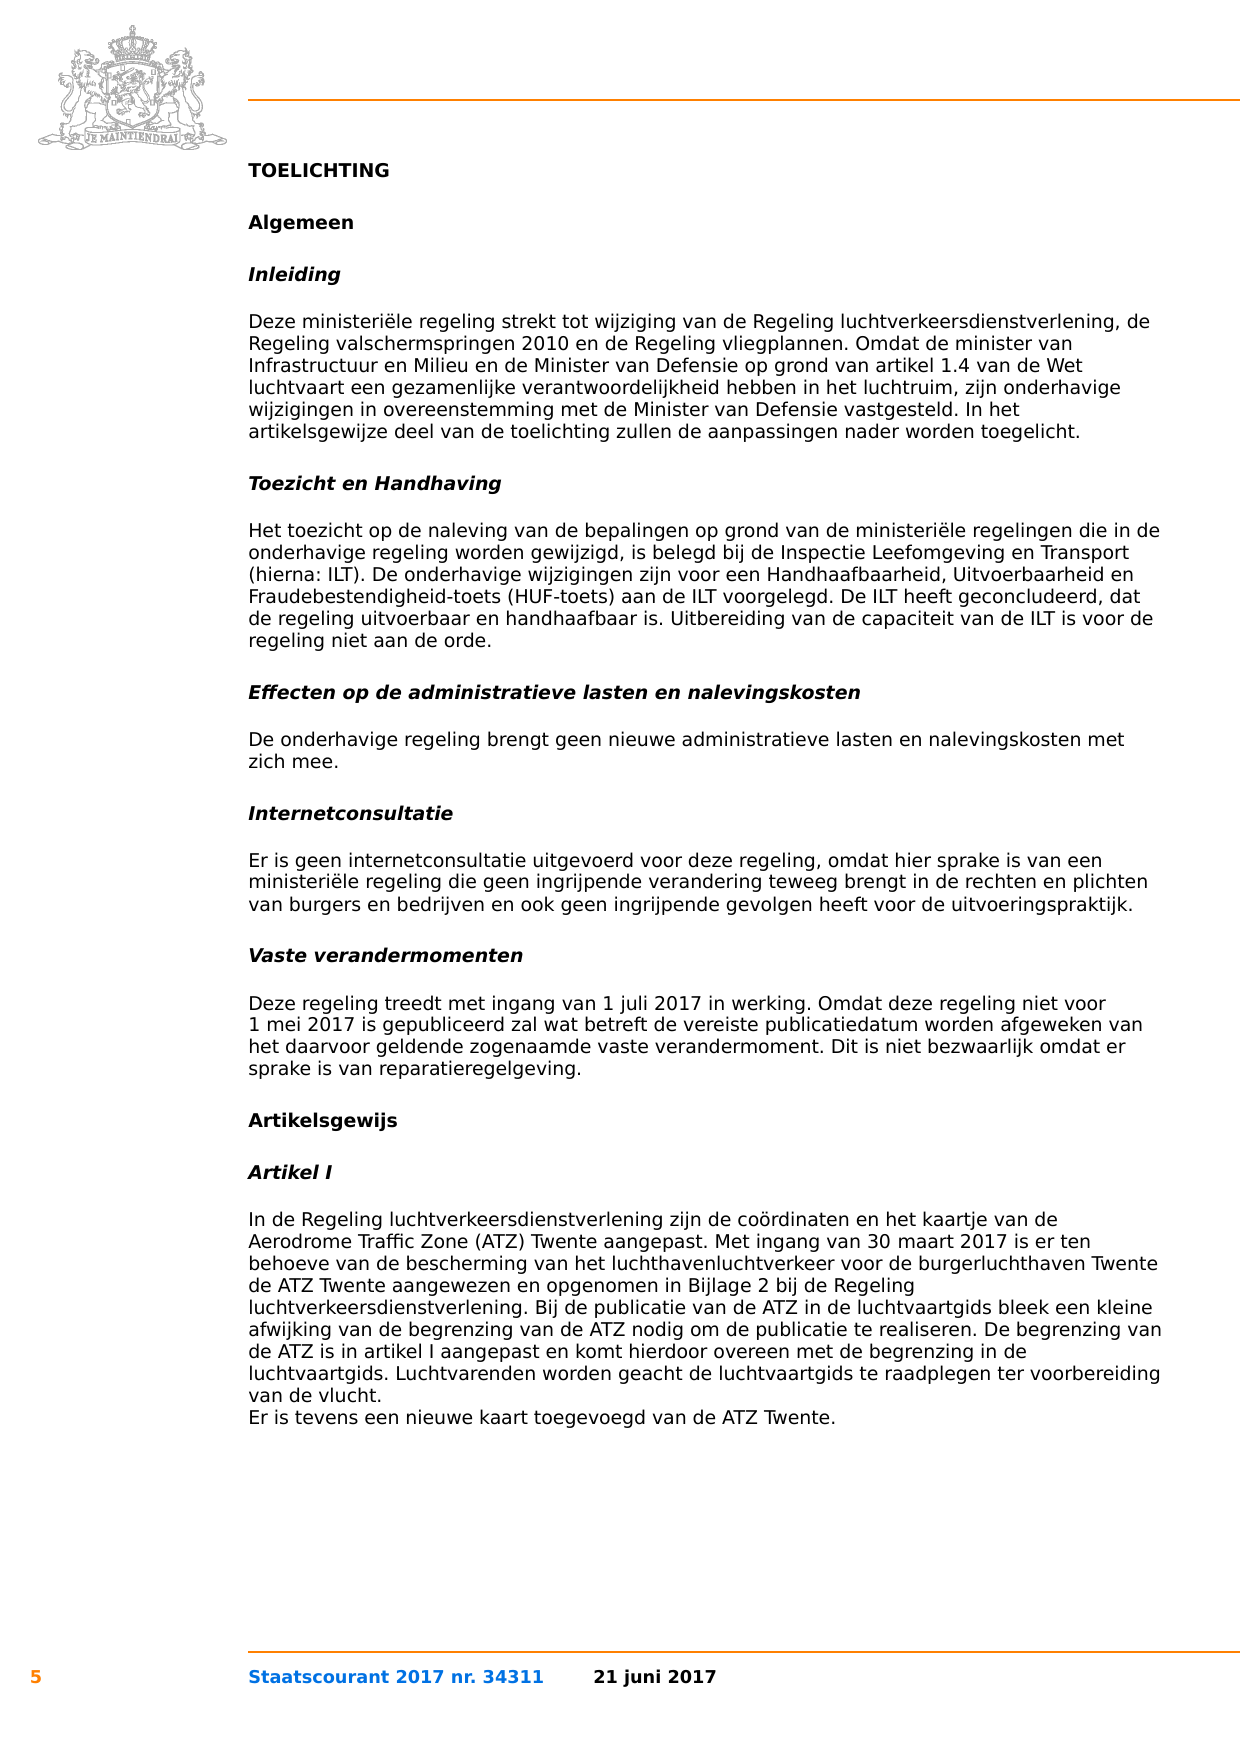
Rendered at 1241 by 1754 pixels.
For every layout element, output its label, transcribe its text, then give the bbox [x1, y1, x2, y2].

subtitle Artikelsgewijs [248, 1110, 1163, 1132]
text Er is geen internetconsultatie uitgevoerd voor deze regeling, omdat hier sprake is van een ministeriële regeling die geen ingrijpende verandering teweeg brengt in de rechten en plichten van burgers en bedrijven en ook geen ingrijpende gevolgen heeft voor de uitvoeringspraktijk. [248, 849, 1163, 915]
subtitle Inleiding [248, 264, 1163, 286]
text Er is tevens een nieuwe kaart toegevoegd van de ATZ Twente. [248, 1407, 1163, 1429]
text Deze regeling treedt met ingang van 1 juli 2017 in werking. Omdat deze regeling niet voor 1 mei 2017 is gepubliceerd zal wat betreft de vereiste publicatiedatum worden afgeweken van het daarvoor geldende zogenaamde vaste verandermoment. Dit is niet bezwaarlijk omdat er sprake is van reparatieregelgeving. [248, 992, 1163, 1080]
subtitle Vaste verandermomenten [248, 945, 1163, 967]
subtitle Algemeen [248, 212, 1163, 234]
text Het toezicht op de naleving van de bepalingen op grond van de ministeriële regelingen die in de onderhavige regeling worden gewijzigd, is belegd bij de Inspectie Leefomgeving en Transport (hierna: ILT). De onderhavige wijzigingen zijn voor een Handhaafbaarheid, Uitvoerbaarheid en Fraudebestendigheid-toets (HUF-toets) aan de ILT voorgelegd. De ILT heeft geconcludeerd, dat de regeling uitvoerbaar en handhaafbaar is. Uitbereiding van de capaciteit van de ILT is voor de regeling niet aan de orde. [248, 520, 1163, 652]
text In de Regeling luchtverkeersdienstverlening zijn de coördinaten en het kaartje van de Aerodrome Traffic Zone (ATZ) Twente aangepast. Met ingang van 30 maart 2017 is er ten behoeve van de bescherming van het luchthavenluchtverkeer voor de burgerluchthaven Twente de ATZ Twente aangewezen en opgenomen in Bijlage 2 bij de Regeling luchtverkeersdienstverlening. Bij de publicatie van de ATZ in de luchtvaartgids bleek een kleine afwijking van de begrenzing van de ATZ nodig om de publicatie te realiseren. De begrenzing van de ATZ is in artikel I aangepast en komt hierdoor overeen met de begrenzing in de luchtvaartgids. Luchtvarenden worden geacht de luchtvaartgids te raadplegen ter voorbereiding van de vlucht. [248, 1209, 1163, 1407]
picture [38, 25, 227, 150]
subtitle Toezicht en Handhaving [248, 473, 1163, 495]
text Deze ministeriële regeling strekt tot wijziging van de Regeling luchtverkeersdienstverlening, de Regeling valschermspringen 2010 en de Regeling vliegplannen. Omdat de minister van Infrastructuur en Milieu en de Minister van Defensie op grond van artikel 1.4 van de Wet luchtvaart een gezamenlijke verantwoordelijkheid hebben in het luchtruim, zijn onderhavige wijzigingen in overeenstemming met de Minister van Defensie vastgesteld. In het artikelsgewijze deel van de toelichting zullen de aanpassingen nader worden toegelicht. [248, 311, 1163, 443]
subtitle TOELICHTING [248, 160, 1163, 182]
subtitle Internetconsultatie [248, 802, 1163, 824]
subtitle Artikel I [248, 1162, 1163, 1184]
subtitle Effecten op de administratieve lasten en nalevingskosten [248, 682, 1163, 703]
text De onderhavige regeling brengt geen nieuwe administratieve lasten en nalevingskosten met zich mee. [248, 728, 1163, 772]
